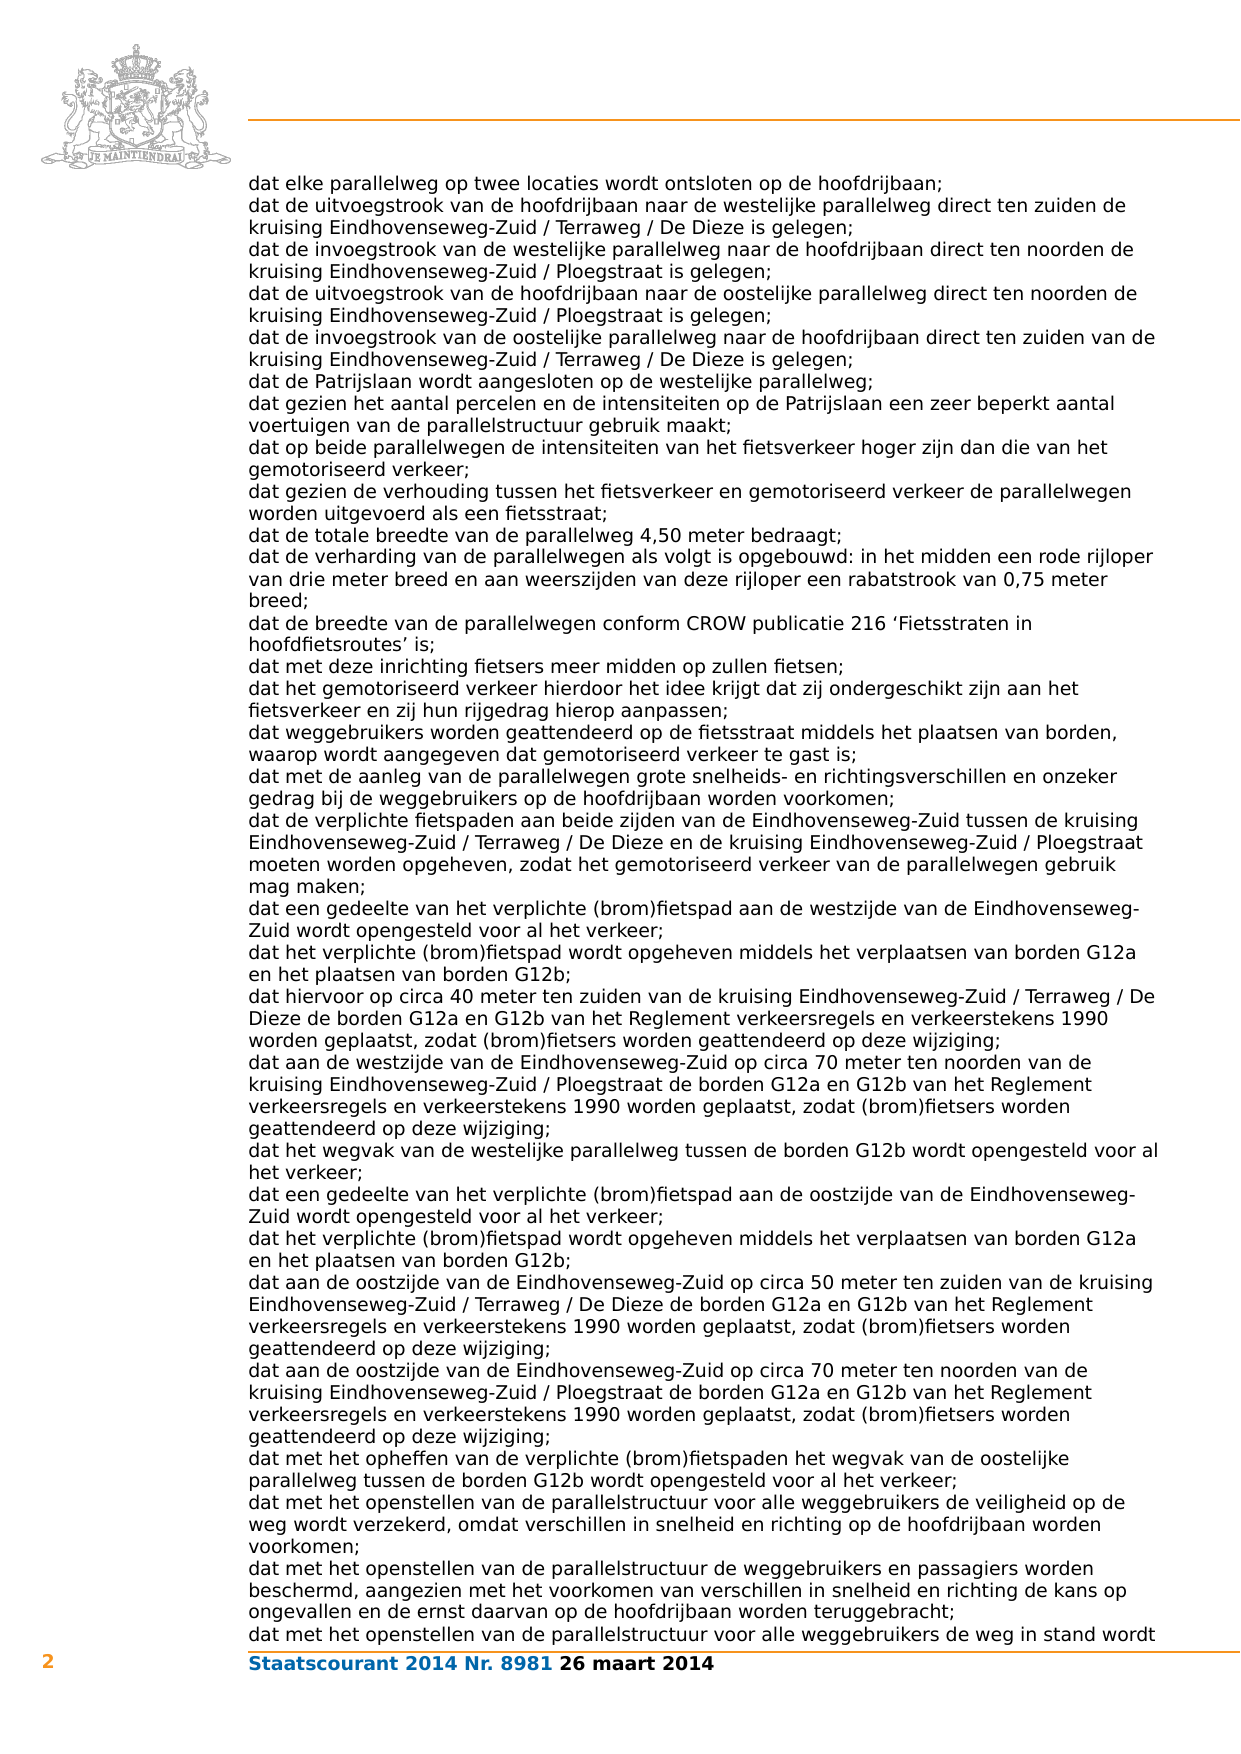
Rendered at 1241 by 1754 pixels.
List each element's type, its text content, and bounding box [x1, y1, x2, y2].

text dat de Patrijslaan wordt aangesloten op de westelijke parallelweg; [248, 371, 1163, 393]
text dat een gedeelte van het verplichte (brom)fietspad aan de westzijde van de Eindhovenseweg-Zuid wordt opengesteld voor al het verkeer; [248, 898, 1163, 942]
text dat met deze inrichting fietsers meer midden op zullen fietsen; [248, 656, 1163, 678]
text dat aan de oostzijde van de Eindhovenseweg-Zuid op circa 50 meter ten zuiden van de kruising Eindhovenseweg-Zuid / Terraweg / De Dieze de borden G12a en G12b van het Reglement verkeersregels en verkeerstekens 1990 worden geplaatst, zodat (brom)fietsers worden geattendeerd op deze wijziging; [248, 1272, 1163, 1360]
text dat de uitvoegstrook van de hoofdrijbaan naar de oostelijke parallelweg direct ten noorden de kruising Eindhovenseweg-Zuid / Ploegstraat is gelegen; [248, 283, 1163, 327]
text dat weggebruikers worden geattendeerd op de fietsstraat middels het plaatsen van borden, waarop wordt aangegeven dat gemotoriseerd verkeer te gast is; [248, 722, 1163, 766]
text dat de invoegstrook van de oostelijke parallelweg naar de hoofdrijbaan direct ten zuiden van de kruising Eindhovenseweg-Zuid / Terraweg / De Dieze is gelegen; [248, 327, 1163, 371]
text dat de invoegstrook van de westelijke parallelweg naar de hoofdrijbaan direct ten noorden de kruising Eindhovenseweg-Zuid / Ploegstraat is gelegen; [248, 239, 1163, 283]
text dat de verharding van de parallelwegen als volgt is opgebouwd: in het midden een rode rijloper van drie meter breed en aan weerszijden van deze rijloper een rabatstrook van 0,75 meter breed; [248, 546, 1163, 612]
text dat gezien de verhouding tussen het fietsverkeer en gemotoriseerd verkeer de parallelwegen worden uitgevoerd als een fietsstraat; [248, 481, 1163, 524]
text dat met het openstellen van de parallelstructuur voor alle weggebruikers de weg in stand wordt [248, 1623, 1163, 1645]
text dat een gedeelte van het verplichte (brom)fietspad aan de oostzijde van de Eindhovenseweg-Zuid wordt opengesteld voor al het verkeer; [248, 1184, 1163, 1228]
text dat aan de westzijde van de Eindhovenseweg-Zuid op circa 70 meter ten noorden van de kruising Eindhovenseweg-Zuid / Ploegstraat de borden G12a en G12b van het Reglement verkeersregels en verkeerstekens 1990 worden geplaatst, zodat (brom)fietsers worden geattendeerd op deze wijziging; [248, 1052, 1163, 1140]
text dat met de aanleg van de parallelwegen grote snelheids- en richtingsverschillen en onzeker gedrag bij de weggebruikers op de hoofdrijbaan worden voorkomen; [248, 766, 1163, 810]
text dat met het openstellen van de parallelstructuur de weggebruikers en passagiers worden beschermd, aangezien met het voorkomen van verschillen in snelheid en richting de kans op ongevallen en de ernst daarvan op de hoofdrijbaan worden teruggebracht; [248, 1557, 1163, 1623]
text dat hiervoor op circa 40 meter ten zuiden van de kruising Eindhovenseweg-Zuid / Terraweg / De Dieze de borden G12a en G12b van het Reglement verkeersregels en verkeerstekens 1990 worden geplaatst, zodat (brom)fietsers worden geattendeerd op deze wijziging; [248, 986, 1163, 1052]
text dat elke parallelweg op twee locaties wordt ontsloten op de hoofdrijbaan; [248, 173, 1163, 195]
text dat op beide parallelwegen de intensiteiten van het fietsverkeer hoger zijn dan die van het gemotoriseerd verkeer; [248, 437, 1163, 481]
text dat de verplichte fietspaden aan beide zijden van de Eindhovenseweg-Zuid tussen de kruising Eindhovenseweg-Zuid / Terraweg / De Dieze en de kruising Eindhovenseweg-Zuid / Ploegstraat moeten worden opgeheven, zodat het gemotoriseerd verkeer van de parallelwegen gebruik mag maken; [248, 810, 1163, 898]
picture [41, 44, 231, 169]
text dat met het openstellen van de parallelstructuur voor alle weggebruikers de veiligheid op de weg wordt verzekerd, omdat verschillen in snelheid en richting op de hoofdrijbaan worden voorkomen; [248, 1492, 1163, 1557]
text dat met het opheffen van de verplichte (brom)fietspaden het wegvak van de oostelijke parallelweg tussen de borden G12b wordt opengesteld voor al het verkeer; [248, 1448, 1163, 1492]
text dat het gemotoriseerd verkeer hierdoor het idee krijgt dat zij ondergeschikt zijn aan het fietsverkeer en zij hun rijgedrag hierop aanpassen; [248, 678, 1163, 722]
text dat het verplichte (brom)fietspad wordt opgeheven middels het verplaatsen van borden G12a en het plaatsen van borden G12b; [248, 942, 1163, 986]
text dat de breedte van de parallelwegen conform CROW publicatie 216 ‘Fietsstraten in hoofdfietsroutes’ is; [248, 612, 1163, 656]
text dat het wegvak van de westelijke parallelweg tussen de borden G12b wordt opengesteld voor al het verkeer; [248, 1140, 1163, 1184]
text dat het verplichte (brom)fietspad wordt opgeheven middels het verplaatsen van borden G12a en het plaatsen van borden G12b; [248, 1228, 1163, 1272]
text dat de totale breedte van de parallelweg 4,50 meter bedraagt; [248, 524, 1163, 546]
text dat de uitvoegstrook van de hoofdrijbaan naar de westelijke parallelweg direct ten zuiden de kruising Eindhovenseweg-Zuid / Terraweg / De Dieze is gelegen; [248, 195, 1163, 239]
text dat gezien het aantal percelen en de intensiteiten op de Patrijslaan een zeer beperkt aantal voertuigen van de parallelstructuur gebruik maakt; [248, 393, 1163, 437]
text dat aan de oostzijde van de Eindhovenseweg-Zuid op circa 70 meter ten noorden van de kruising Eindhovenseweg-Zuid / Ploegstraat de borden G12a en G12b van het Reglement verkeersregels en verkeerstekens 1990 worden geplaatst, zodat (brom)fietsers worden geattendeerd op deze wijziging; [248, 1360, 1163, 1448]
